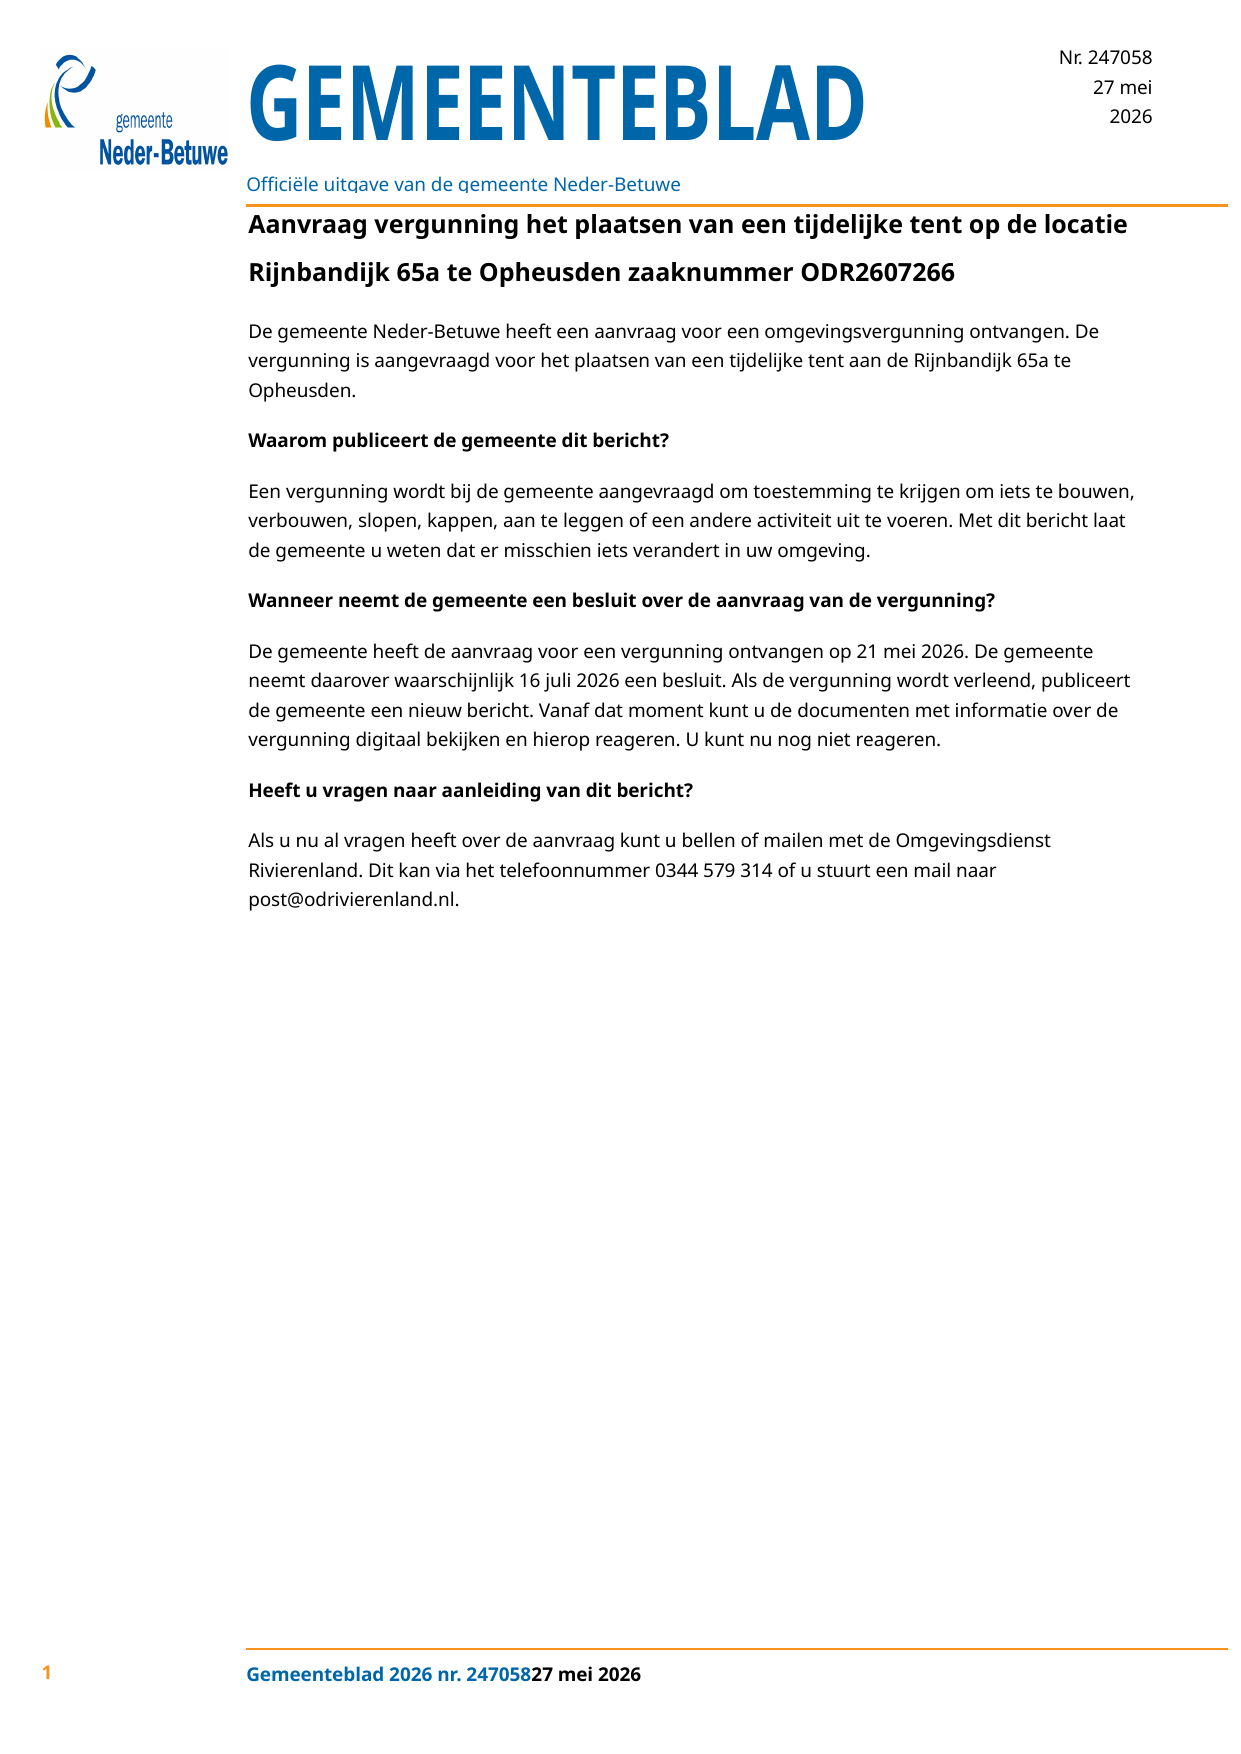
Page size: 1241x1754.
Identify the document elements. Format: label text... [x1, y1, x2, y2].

text Aanvraag vergunning het plaatsen van een tijdelijke tent op de locatie Rijnbandijk 65a te Opheusden zaaknummer ODR2607266 [248, 207, 1152, 288]
picture [41, 47, 231, 172]
text Als u nu al vragen heeft over de aanvraag kunt u bellen of mailen met de Omgevingsdienst Rivierenland. Dit kan via het telefoonnummer 0344 579 314 of u stuurt een mail naar post@odrivierenland.nl. [248, 827, 1152, 912]
text Wanneer neemt de gemeente een besluit over de aanvraag van de vergunning? [248, 587, 1152, 613]
text Waarom publiceert de gemeente dit bericht? [248, 427, 1152, 453]
text De gemeente Neder-Betuwe heeft een aanvraag voor een omgevingsvergunning ontvangen. De vergunning is aangevraagd voor het plaatsen van een tijdelijke tent aan de Rijnbandijk 65a te Opheusden. [248, 318, 1152, 403]
text Een vergunning wordt bij de gemeente aangevraagd om toestemming te krijgen om iets te bouwen, verbouwen, slopen, kappen, aan te leggen of een andere activiteit uit te voeren. Met dit bericht laat de gemeente u weten dat er misschien iets verandert in uw omgeving. [248, 478, 1152, 563]
text Heeft u vragen naar aanleiding van dit bericht? [248, 777, 1152, 803]
text De gemeente heeft de aanvraag voor een vergunning ontvangen op 21 mei 2026. De gemeente neemt daarover waarschijnlijk 16 juli 2026 een besluit. Als de vergunning wordt verleend, publiceert de gemeente een nieuw bericht. Vanaf dat moment kunt u de documenten met informatie over de vergunning digitaal bekijken en hierop reageren. U kunt nu nog niet reageren. [248, 638, 1152, 752]
